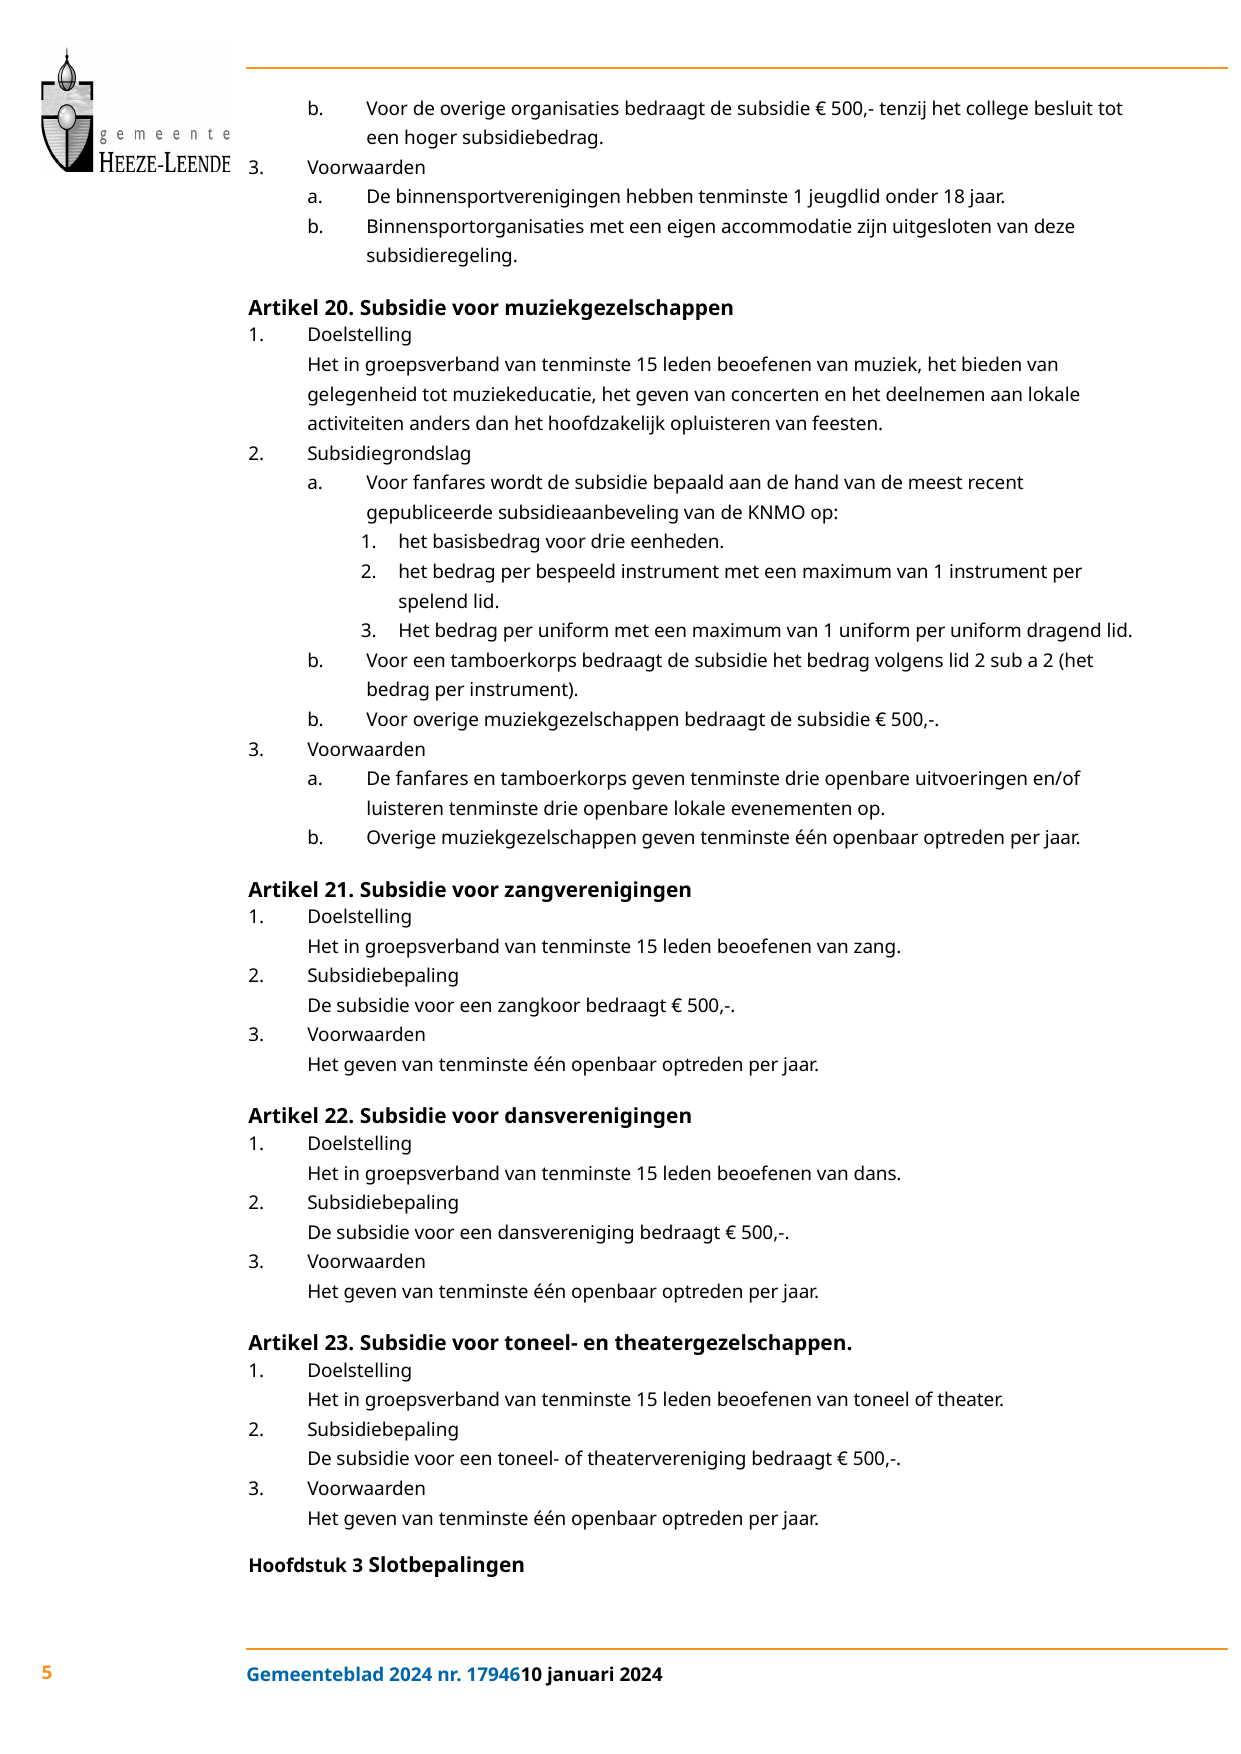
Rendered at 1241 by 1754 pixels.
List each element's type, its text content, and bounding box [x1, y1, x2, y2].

list Voor fanfares wordt de subsidie bepaald aan de hand van de meest recent gepubliceerde subsidieaanbeveling van de KNMO op: [307, 469, 1152, 525]
text Artikel 21. Subsidie voor zangverenigingen [248, 875, 1152, 903]
list Subsidiebepaling [248, 962, 1152, 988]
list Het geven van tenminste één openbaar optreden per jaar. [248, 1505, 1152, 1531]
list Voor overige muziekgezelschappen bedraagt de subsidie € 500,-. [307, 706, 1152, 732]
list Het geven van tenminste één openbaar optreden per jaar. [248, 1278, 1152, 1304]
list Subsidiebepaling [248, 1416, 1152, 1442]
list Doelstelling [248, 1357, 1152, 1383]
list Doelstelling [248, 1130, 1152, 1156]
list Het in groepsverband van tenminste 15 leden beoefenen van zang. [248, 933, 1152, 959]
list Subsidiegrondslag [248, 440, 1152, 466]
list Subsidiebepaling [248, 1189, 1152, 1215]
list Voorwaarden [248, 1248, 1152, 1274]
list Het bedrag per uniform met een maximum van 1 uniform per uniform dragend lid. [361, 617, 1152, 643]
list Voor een tamboerkorps bedraagt de subsidie het bedrag volgens lid 2 sub a 2 (het bedrag per instrument). [307, 647, 1152, 702]
list Het in groepsverband van tenminste 15 leden beoefenen van muziek, het bieden van gelegenheid tot muziekeducatie, het geven van concerten en het deelnemen aan lokale activiteiten anders dan het hoofdzakelijk opluisteren van feesten. [248, 351, 1152, 436]
list Voor de overige organisaties bedraagt de subsidie € 500,- tenzij het college besluit tot een hoger subsidiebedrag. [307, 95, 1152, 150]
list het basisbedrag voor drie eenheden. [361, 529, 1152, 554]
list Het geven van tenminste één openbaar optreden per jaar. [248, 1051, 1152, 1077]
list Doelstelling [248, 322, 1152, 347]
list Het in groepsverband van tenminste 15 leden beoefenen van toneel of theater. [248, 1386, 1152, 1412]
list De fanfares en tamboerkorps geven tenminste drie openbare uitvoeringen en/of luisteren tenminste drie openbare lokale evenementen op. [307, 765, 1152, 821]
list Doelstelling [248, 903, 1152, 929]
list Voorwaarden [248, 736, 1152, 761]
list Voorwaarden [248, 154, 1152, 180]
list Voorwaarden [248, 1022, 1152, 1047]
list Overige muziekgezelschappen geven tenminste één openbaar optreden per jaar. [307, 824, 1152, 850]
list De subsidie voor een dansvereniging bedraagt € 500,-. [248, 1219, 1152, 1244]
list het bedrag per bespeeld instrument met een maximum van 1 instrument per spelend lid. [361, 558, 1152, 613]
text Artikel 22. Subsidie voor dansverenigingen [248, 1102, 1152, 1130]
picture [41, 47, 231, 172]
text Hoofdstuk 3 Slotbepalingen [248, 1550, 1152, 1579]
list Het in groepsverband van tenminste 15 leden beoefenen van dans. [248, 1160, 1152, 1185]
list Voorwaarden [248, 1475, 1152, 1501]
list Binnensportorganisaties met een eigen accommodatie zijn uitgesloten van deze subsidieregeling. [307, 213, 1152, 268]
list De subsidie voor een zangkoor bedraagt € 500,-. [248, 992, 1152, 1018]
list De subsidie voor een toneel- of theatervereniging bedraagt € 500,-. [248, 1446, 1152, 1471]
text Artikel 23. Subsidie voor toneel- en theatergezelschappen. [248, 1328, 1152, 1357]
text Artikel 20. Subsidie voor muziekgezelschappen [248, 293, 1152, 322]
list De binnensportverenigingen hebben tenminste 1 jeugdlid onder 18 jaar. [307, 183, 1152, 209]
